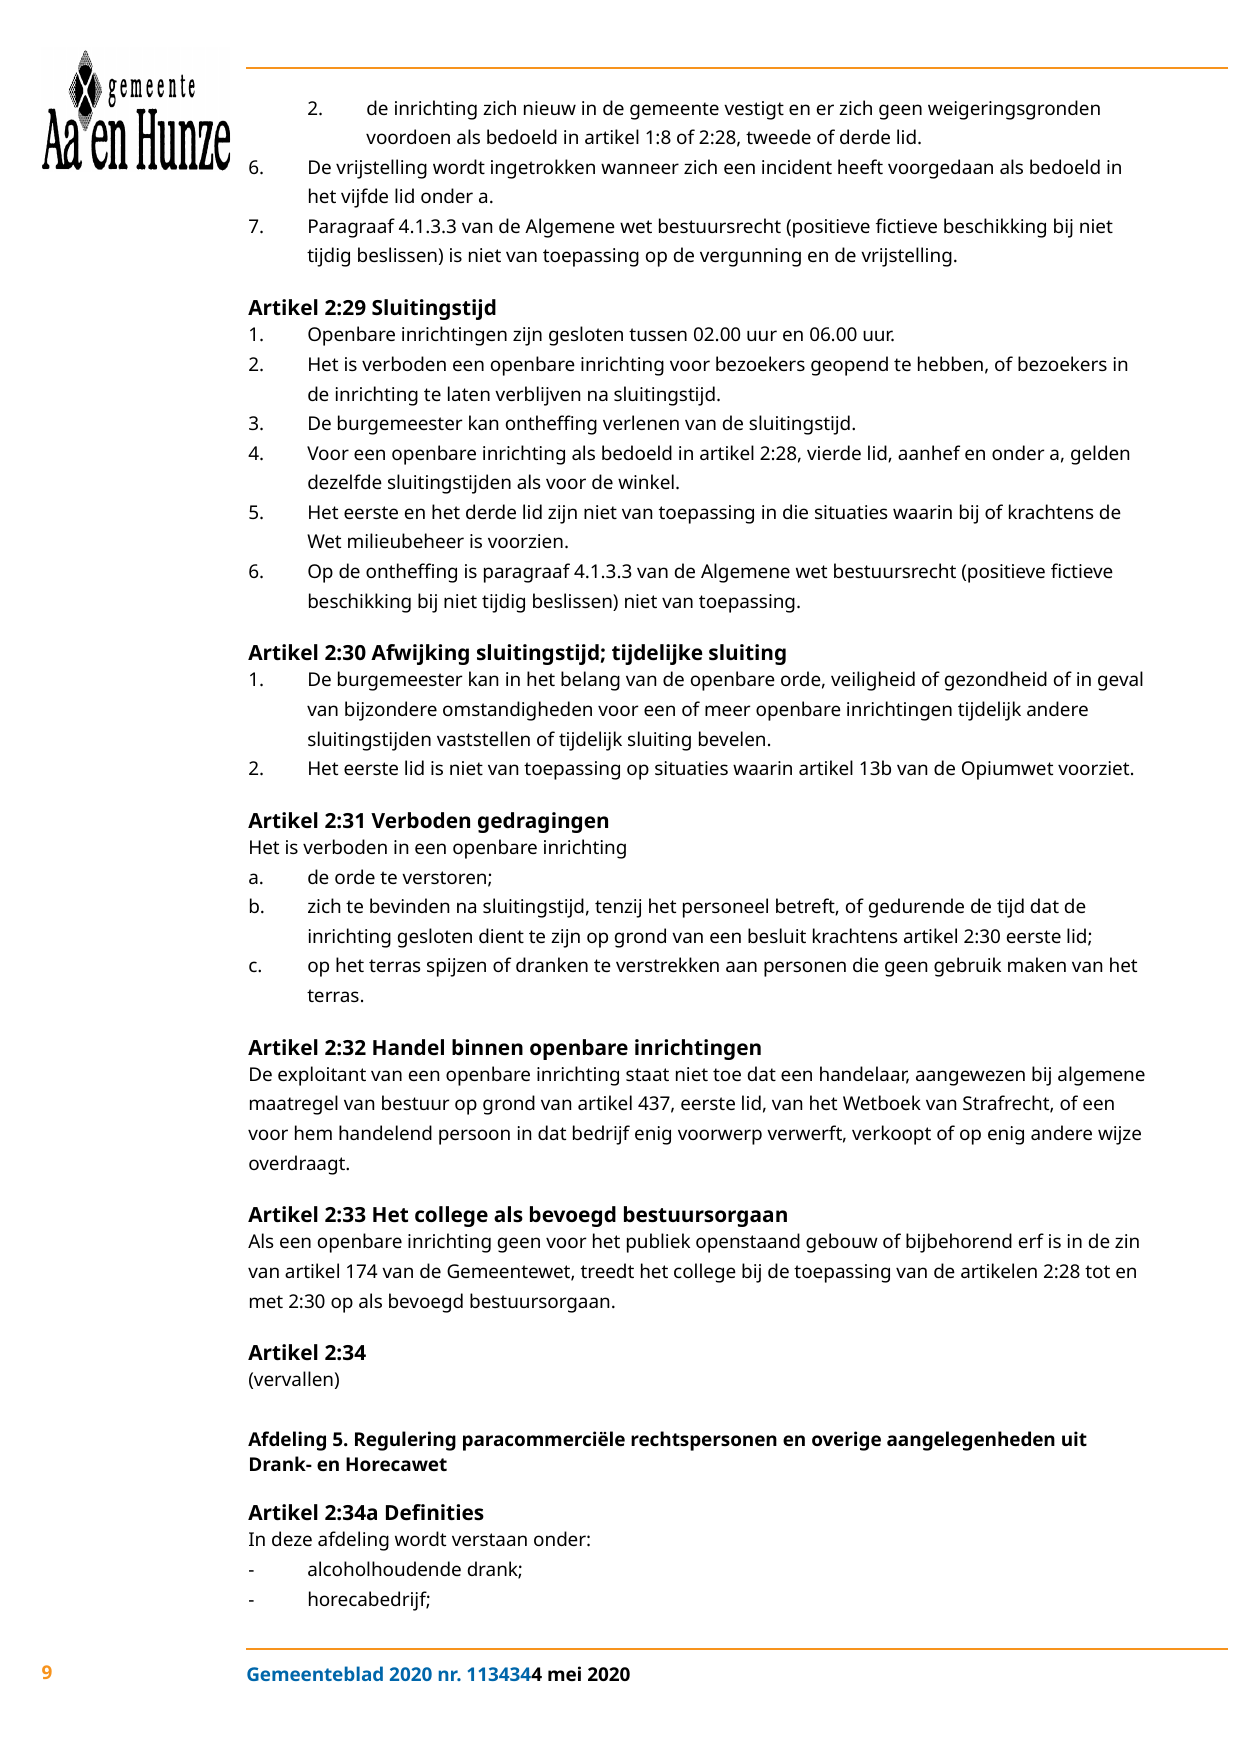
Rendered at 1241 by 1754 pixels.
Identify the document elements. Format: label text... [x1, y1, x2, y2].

text Als een openbare inrichting geen voor het publiek openstaand gebouw of bijbehorend erf is in de zin van artikel 174 van de Gemeentewet, treedt het college bij de toepassing van de artikelen 2:28 tot en met 2:30 op als bevoegd bestuursorgaan. [248, 1229, 1152, 1313]
text Het is verboden in een openbare inrichting [248, 834, 1152, 860]
list De burgemeester kan ontheffing verlenen van de sluitingstijd. [248, 410, 1152, 436]
text Artikel 2:30 Afwijking sluitingstijd; tijdelijke sluiting [248, 638, 1152, 667]
list Het eerste lid is niet van toepassing op situaties waarin artikel 13b van de Opiumwet voorziet. [248, 755, 1152, 781]
list alcoholhoudende drank; [248, 1556, 1152, 1582]
list Het is verboden een openbare inrichting voor bezoekers geopend te hebben, of bezoekers in de inrichting te laten verblijven na sluitingstijd. [248, 351, 1152, 406]
list de inrichting zich nieuw in de gemeente vestigt en er zich geen weigeringsgronden voordoen als bedoeld in artikel 1:8 of 2:28, tweede of derde lid. [307, 95, 1152, 150]
list Paragraaf 4.1.3.3 van de Algemene wet bestuursrecht (positieve fictieve beschikking bij niet tijdig beslissen) is niet van toepassing op de vergunning en de vrijstelling. [248, 213, 1152, 268]
text De exploitant van een openbare inrichting staat niet toe dat een handelaar, aangewezen bij algemene maatregel van bestuur op grond van artikel 437, eerste lid, van het Wetboek van Strafrecht, of een voor hem handelend persoon in dat bedrijf enig voorwerp verwerft, verkoopt of op enig andere wijze overdraagt. [248, 1061, 1152, 1176]
list zich te bevinden na sluitingstijd, tenzij het personeel betreft, of gedurende de tijd dat de inrichting gesloten dient te zijn op grond van een besluit krachtens artikel 2:30 eerste lid; [248, 893, 1152, 949]
text Artikel 2:33 Het college als bevoegd bestuursorgaan [248, 1200, 1152, 1229]
text Artikel 2:34a Definities [248, 1498, 1152, 1527]
picture [41, 47, 231, 172]
text Artikel 2:32 Handel binnen openbare inrichtingen [248, 1033, 1152, 1061]
text In deze afdeling wordt verstaan onder: [248, 1527, 1152, 1552]
text Artikel 2:34 [248, 1338, 1152, 1367]
list horecabedrijf; [248, 1586, 1152, 1611]
list Openbare inrichtingen zijn gesloten tussen 02.00 uur en 06.00 uur. [248, 322, 1152, 347]
list De burgemeester kan in het belang van de openbare orde, veiligheid of gezondheid of in geval van bijzondere omstandigheden voor een of meer openbare inrichtingen tijdelijk andere sluitingstijden vaststellen of tijdelijk sluiting bevelen. [248, 667, 1152, 752]
list de orde te verstoren; [248, 864, 1152, 889]
text Artikel 2:29 Sluitingstijd [248, 293, 1152, 322]
list op het terras spijzen of dranken te verstrekken aan personen die geen gebruik maken van het terras. [248, 953, 1152, 1008]
list De vrijstelling wordt ingetrokken wanneer zich een incident heeft voorgedaan als bedoeld in het vijfde lid onder a. [248, 154, 1152, 209]
text Afdeling 5. Regulering paracommerciële rechtspersonen en overige aangelegenheden uit Drank- en Horecawet [248, 1426, 1152, 1477]
text (vervallen) [248, 1367, 1152, 1392]
list Voor een openbare inrichting als bedoeld in artikel 2:28, vierde lid, aanhef en onder a, gelden dezelfde sluitingstijden als voor de winkel. [248, 440, 1152, 495]
list Het eerste en het derde lid zijn niet van toepassing in die situaties waarin bij of krachtens de Wet milieubeheer is voorzien. [248, 499, 1152, 554]
text Artikel 2:31 Verboden gedragingen [248, 806, 1152, 834]
list Op de ontheffing is paragraaf 4.1.3.3 van de Algemene wet bestuursrecht (positieve fictieve beschikking bij niet tijdig beslissen) niet van toepassing. [248, 558, 1152, 613]
